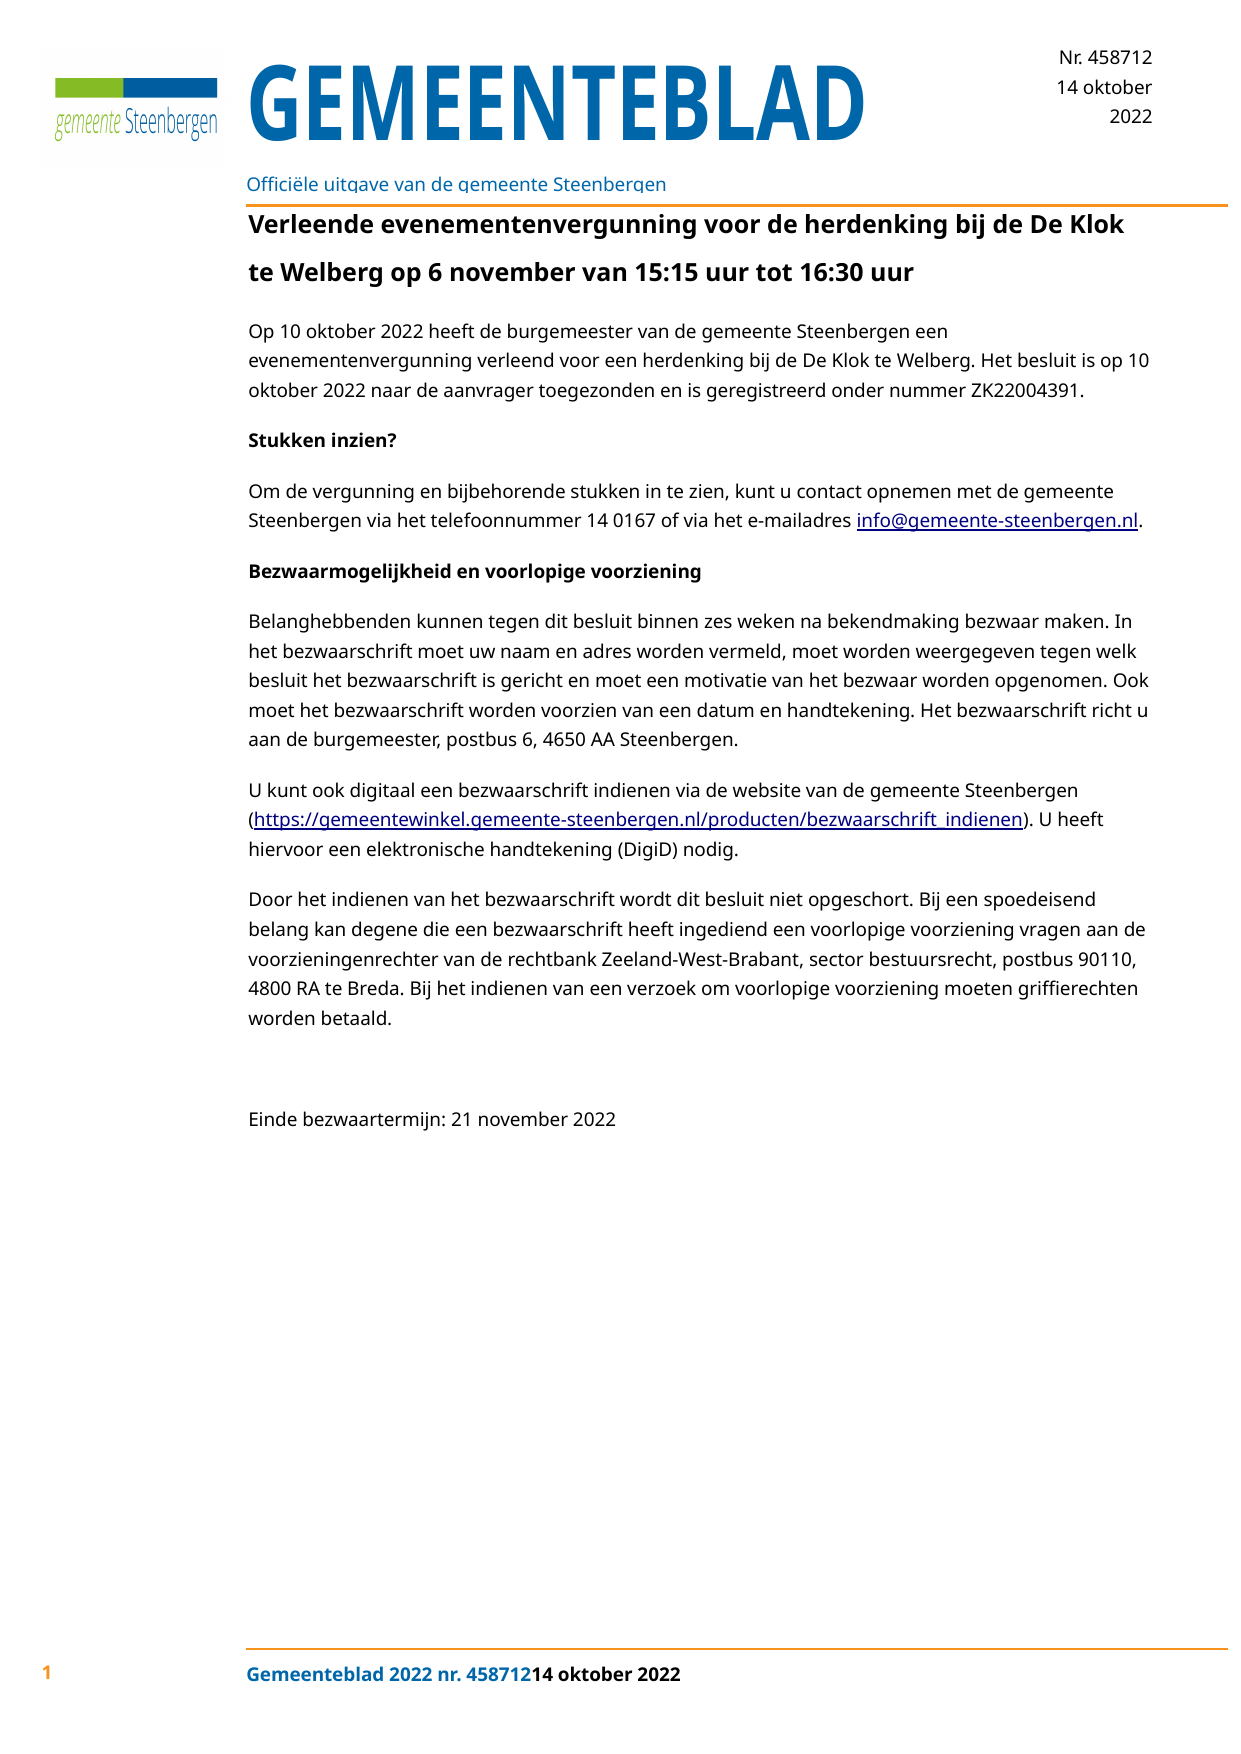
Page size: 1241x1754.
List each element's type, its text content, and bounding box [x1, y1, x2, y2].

text Belanghebbenden kunnen tegen dit besluit binnen zes weken na bekendmaking bezwaar maken. In het bezwaarschrift moet uw naam en adres worden vermeld, moet worden weergegeven tegen welk besluit het bezwaarschrift is gericht en moet een motivatie van het bezwaar worden opgenomen. Ook moet het bezwaarschrift worden voorzien van een datum en handtekening. Het bezwaarschrift richt u aan de burgemeester, postbus 6, 4650 AA Steenbergen. [248, 608, 1152, 752]
text ­ [248, 1055, 1152, 1081]
text Om de vergunning en bijbehorende stukken in te zien, kunt u contact opnemen met de gemeente Steenbergen via het telefoonnummer 14 0167 of via het e-mailadres info@gemeente-steenbergen.nl. [248, 478, 1152, 533]
text Einde bezwaartermijn: 21 november 2022 [248, 1106, 1152, 1132]
text Op 10 oktober 2022 heeft de burgemeester van de gemeente Steenbergen een evenementenvergunning verleend voor een herdenking bij de De Klok te Welberg. Het besluit is op 10 oktober 2022 naar de aanvrager toegezonden en is geregistreerd onder nummer ZK22004391. [248, 318, 1152, 403]
text Verleende evenementenvergunning voor de herdenking bij de De Klok te Welberg op 6 november van 15:15 uur tot 16:30 uur [248, 207, 1152, 288]
text Stukken inzien? [248, 427, 1152, 453]
text Bezwaarmogelijkheid en voorlopige voorziening [248, 558, 1152, 584]
text U kunt ook digitaal een bezwaarschrift indienen via de website van de gemeente Steenbergen (https://gemeentewinkel.gemeente-steenbergen.nl/producten/bezwaarschrift_indienen). U heeft hiervoor een elektronische handtekening (DigiD) nodig. [248, 777, 1152, 862]
text Door het indienen van het bezwaarschrift wordt dit besluit niet opgeschort. Bij een spoedeisend belang kan degene die een bezwaarschrift heeft ingediend een voorlopige voorziening vragen aan de voorzieningenrechter van de rechtbank Zeeland-West-Brabant, sector bestuursrecht, postbus 90110, 4800 RA te Breda. Bij het indienen van een verzoek om voorlopige voorziening moeten griffierechten worden betaald. [248, 887, 1152, 1031]
picture [41, 47, 231, 172]
